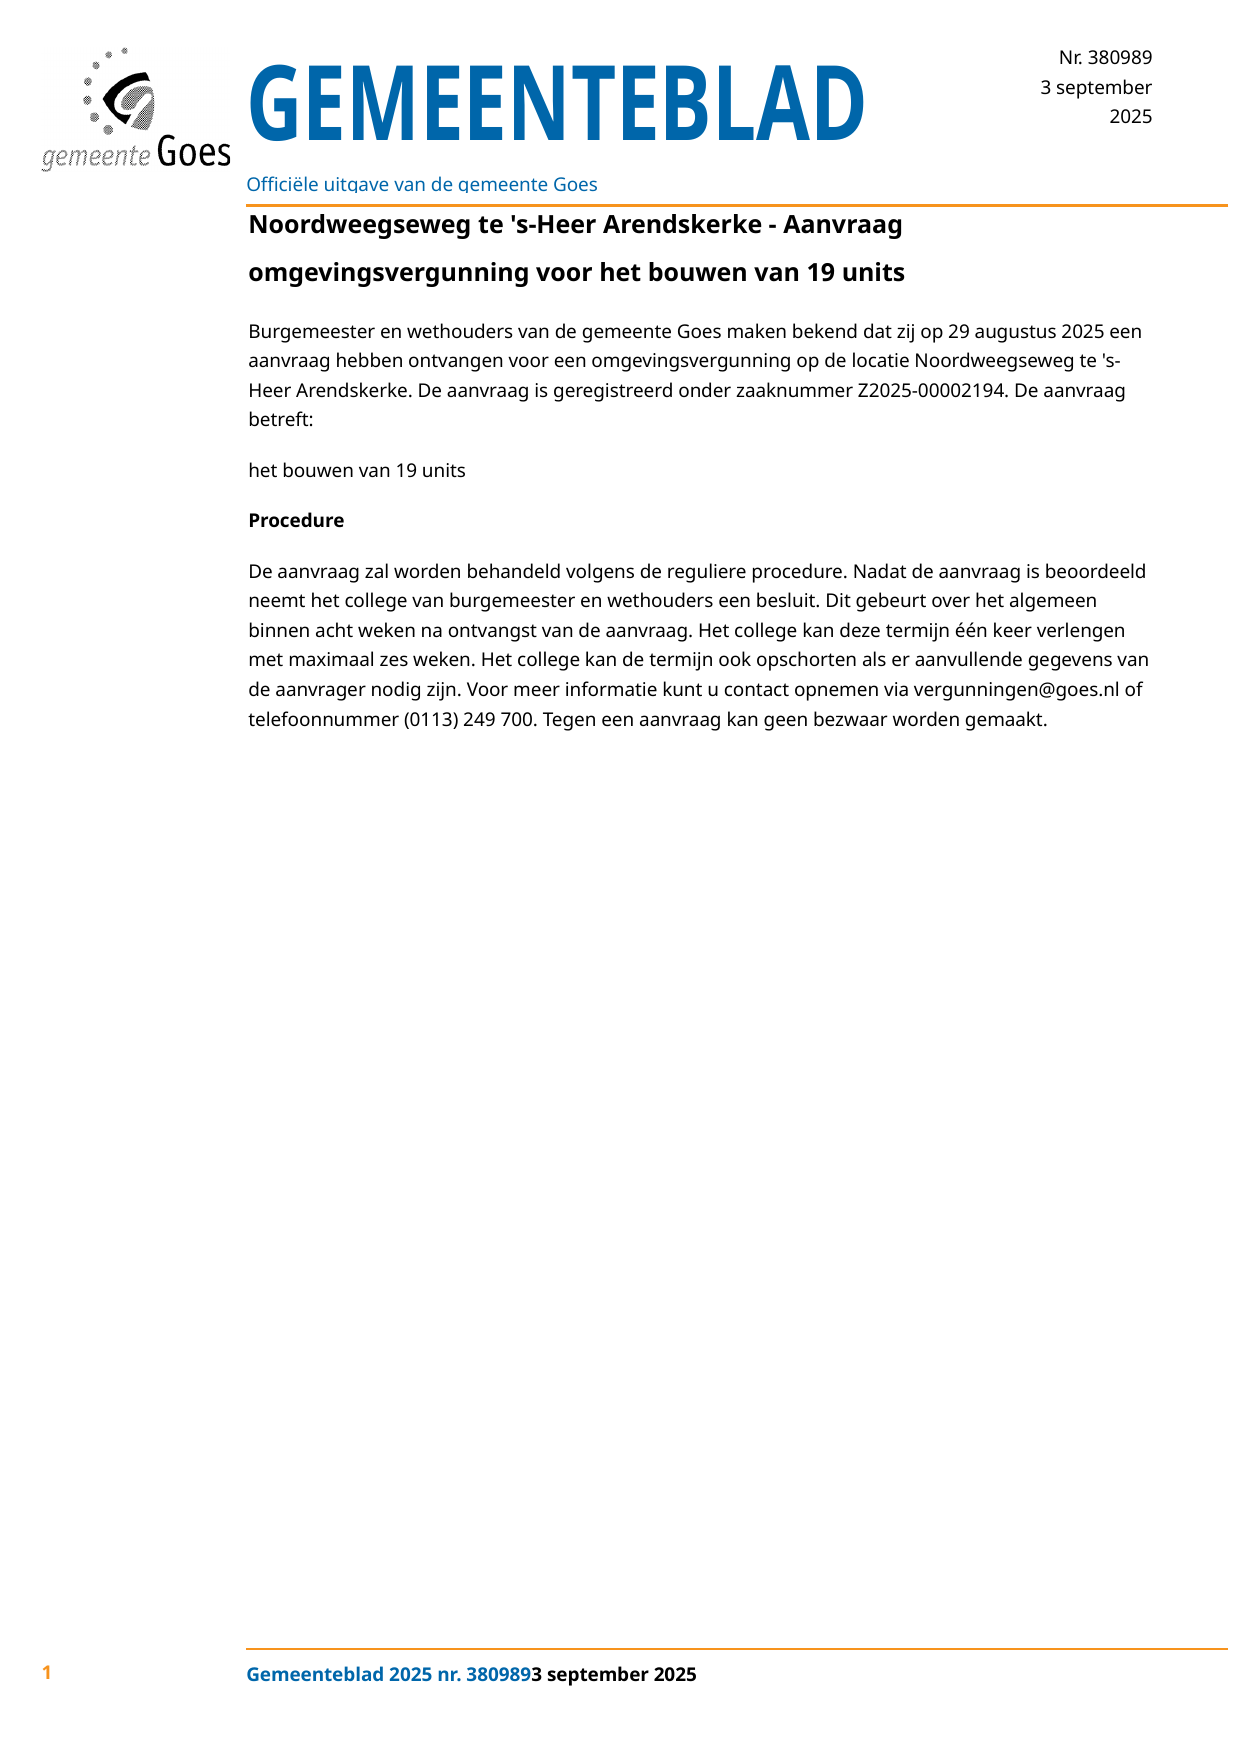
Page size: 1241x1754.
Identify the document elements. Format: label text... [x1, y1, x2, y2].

text het bouwen van 19 units [248, 457, 1152, 483]
text Burgemeester en wethouders van de gemeente Goes maken bekend dat zij op 29 augustus 2025 een aanvraag hebben ontvangen voor een omgevingsvergunning op de locatie Noordweegseweg te 's-Heer Arendskerke. De aanvraag is geregistreerd onder zaaknummer Z2025-00002194. De aanvraag betreft: [248, 318, 1152, 432]
picture [41, 47, 231, 172]
text Procedure [248, 507, 1152, 533]
text De aanvraag zal worden behandeld volgens de reguliere procedure. Nadat de aanvraag is beoordeeld neemt het college van burgemeester en wethouders een besluit. Dit gebeurt over het algemeen binnen acht weken na ontvangst van de aanvraag. Het college kan deze termijn één keer verlengen met maximaal zes weken. Het college kan de termijn ook opschorten als er aanvullende gegevens van de aanvrager nodig zijn. Voor meer informatie kunt u contact opnemen via vergunningen@goes.nl of telefoonnummer (0113) 249 700. Tegen een aanvraag kan geen bezwaar worden gemaakt. [248, 558, 1152, 732]
text Noordweegseweg te 's-Heer Arendskerke - Aanvraag omgevingsvergunning voor het bouwen van 19 units [248, 207, 1152, 288]
